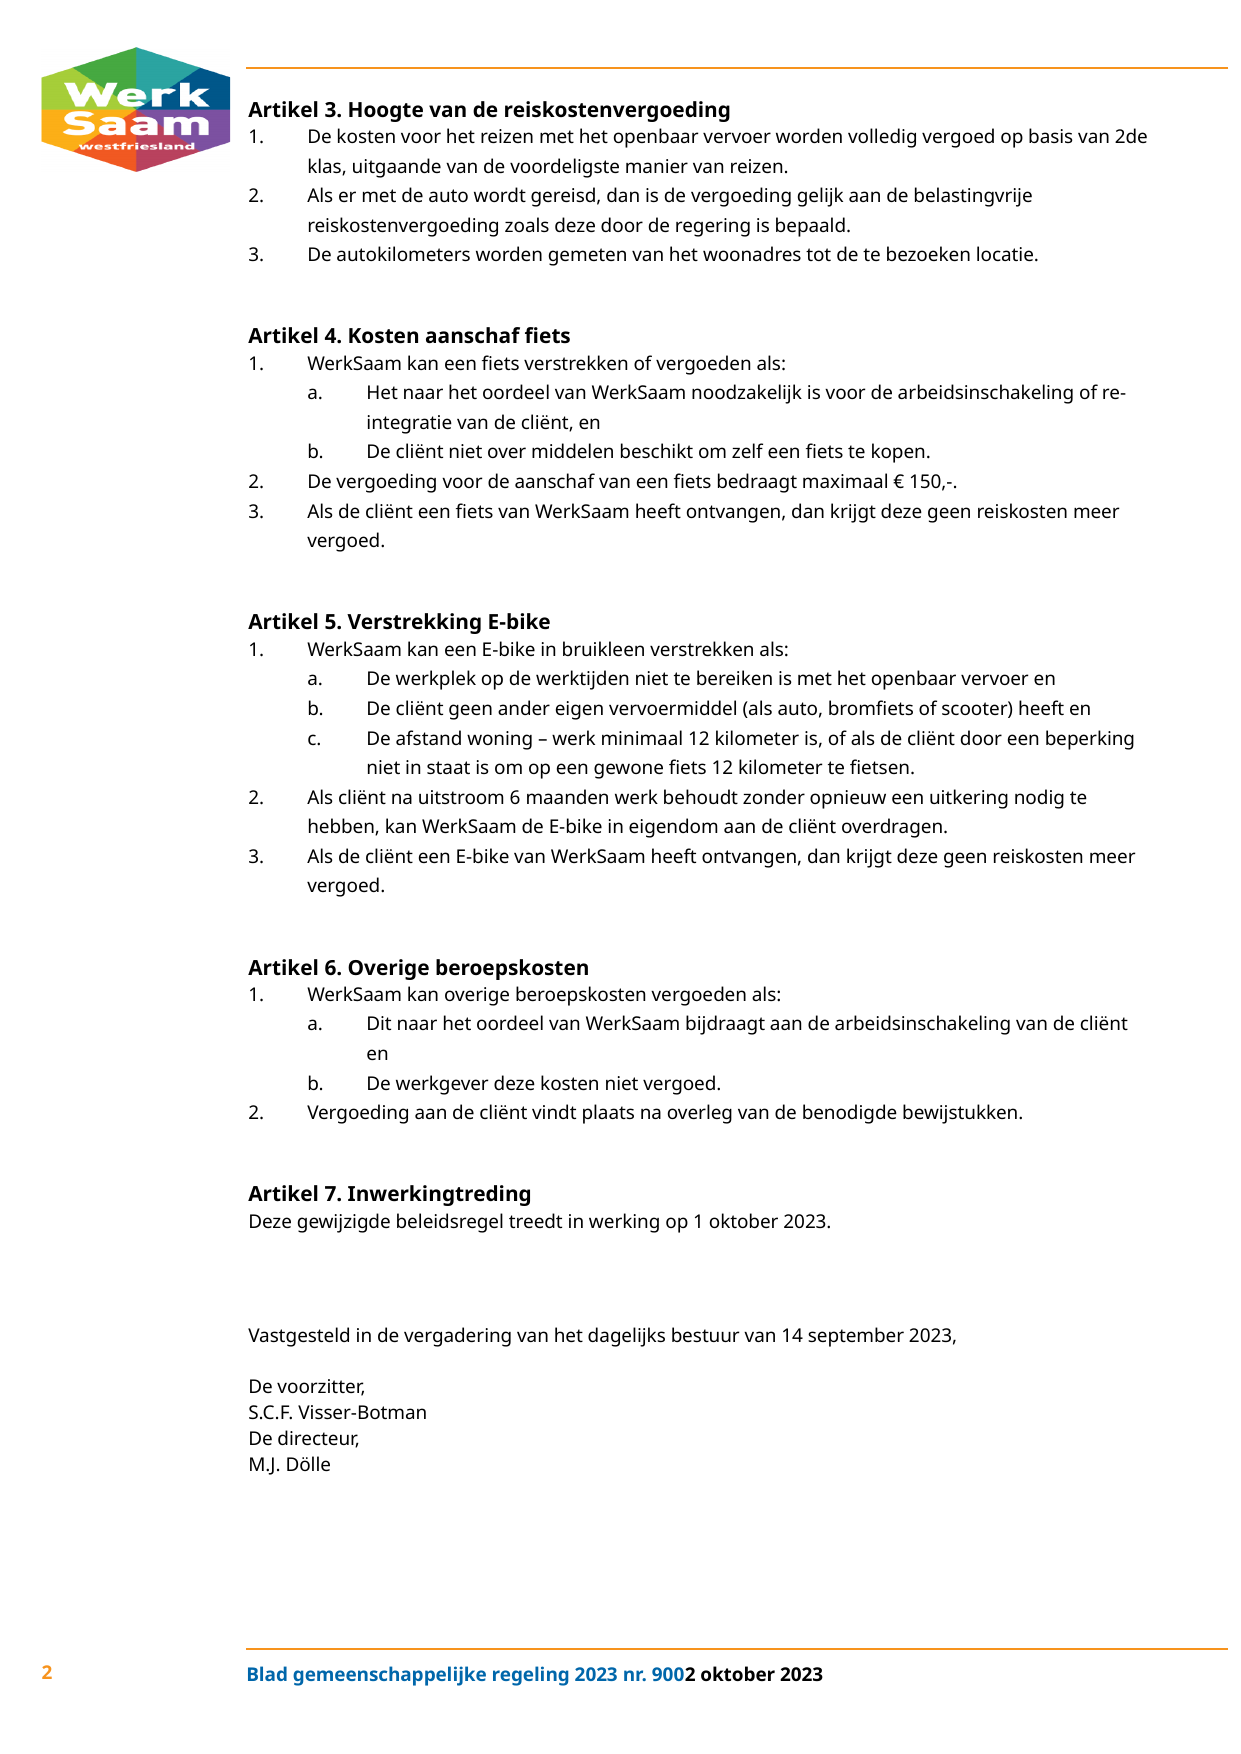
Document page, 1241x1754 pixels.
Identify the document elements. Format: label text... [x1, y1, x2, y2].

text Artikel 3. Hoogte van de reiskostenvergoeding [248, 95, 1152, 123]
list De afstand woning – werk minimaal 12 kilometer is, of als de cliënt door een beperking niet in staat is om op een gewone fiets 12 kilometer te fietsen. [307, 725, 1152, 780]
list Als cliënt na uitstroom 6 maanden werk behoudt zonder opnieuw een uitkering nodig te hebben, kan WerkSaam de E-bike in eigendom aan de cliënt overdragen. [248, 784, 1152, 839]
text Deze gewijzigde beleidsregel treedt in werking op 1 oktober 2023. [248, 1208, 1152, 1233]
list WerkSaam kan overige beroepskosten vergoeden als: [248, 981, 1152, 1007]
text S.C.F. Visser-Botman [248, 1399, 1152, 1425]
list De cliënt geen ander eigen vervoermiddel (als auto, bromfiets of scooter) heeft en [307, 695, 1152, 721]
list WerkSaam kan een fiets verstrekken of vergoeden als: [248, 350, 1152, 376]
list De werkplek op de werktijden niet te bereiken is met het openbaar vervoer en [307, 666, 1152, 691]
text De directeur, [248, 1425, 1152, 1451]
list Het naar het oordeel van WerkSaam noodzakelijk is voor de arbeidsinschakeling of re-integratie van de cliënt, en [307, 379, 1152, 435]
list Als er met de auto wordt gereisd, dan is de vergoeding gelijk aan de belastingvrije reiskostenvergoeding zoals deze door de regering is bepaald. [248, 182, 1152, 238]
list Dit naar het oordeel van WerkSaam bijdraagt aan de arbeidsinschakeling van de cliënt en [307, 1011, 1152, 1066]
text Artikel 4. Kosten aanschaf fiets [248, 322, 1152, 350]
list Vergoeding aan de cliënt vindt plaats na overleg van de benodigde bewijstukken. [248, 1099, 1152, 1125]
text Artikel 7. Inwerkingtreding [248, 1179, 1152, 1208]
list De cliënt niet over middelen beschikt om zelf een fiets te kopen. [307, 439, 1152, 464]
list WerkSaam kan een E-bike in bruikleen verstrekken als: [248, 636, 1152, 662]
text Artikel 5. Verstrekking E-bike [248, 607, 1152, 636]
list De kosten voor het reizen met het openbaar vervoer worden volledig vergoed op basis van 2de klas, uitgaande van de voordeligste manier van reizen. [248, 123, 1152, 178]
text Artikel 6. Overige beroepskosten [248, 953, 1152, 981]
list De autokilometers worden gemeten van het woonadres tot de te bezoeken locatie. [248, 242, 1152, 267]
list Als de cliënt een fiets van WerkSaam heeft ontvangen, dan krijgt deze geen reiskosten meer vergoed. [248, 498, 1152, 553]
text M.J. Dölle [248, 1451, 1152, 1477]
text De voorzitter, [248, 1374, 1152, 1399]
list De werkgever deze kosten niet vergoed. [307, 1070, 1152, 1096]
text Vastgesteld in de vergadering van het dagelijks bestuur van 14 september 2023, [248, 1322, 1152, 1348]
list De vergoeding voor de aanschaf van een fiets bedraagt maximaal € 150,-. [248, 468, 1152, 494]
picture [41, 47, 231, 172]
list Als de cliënt een E-bike van WerkSaam heeft ontvangen, dan krijgt deze geen reiskosten meer vergoed. [248, 843, 1152, 898]
